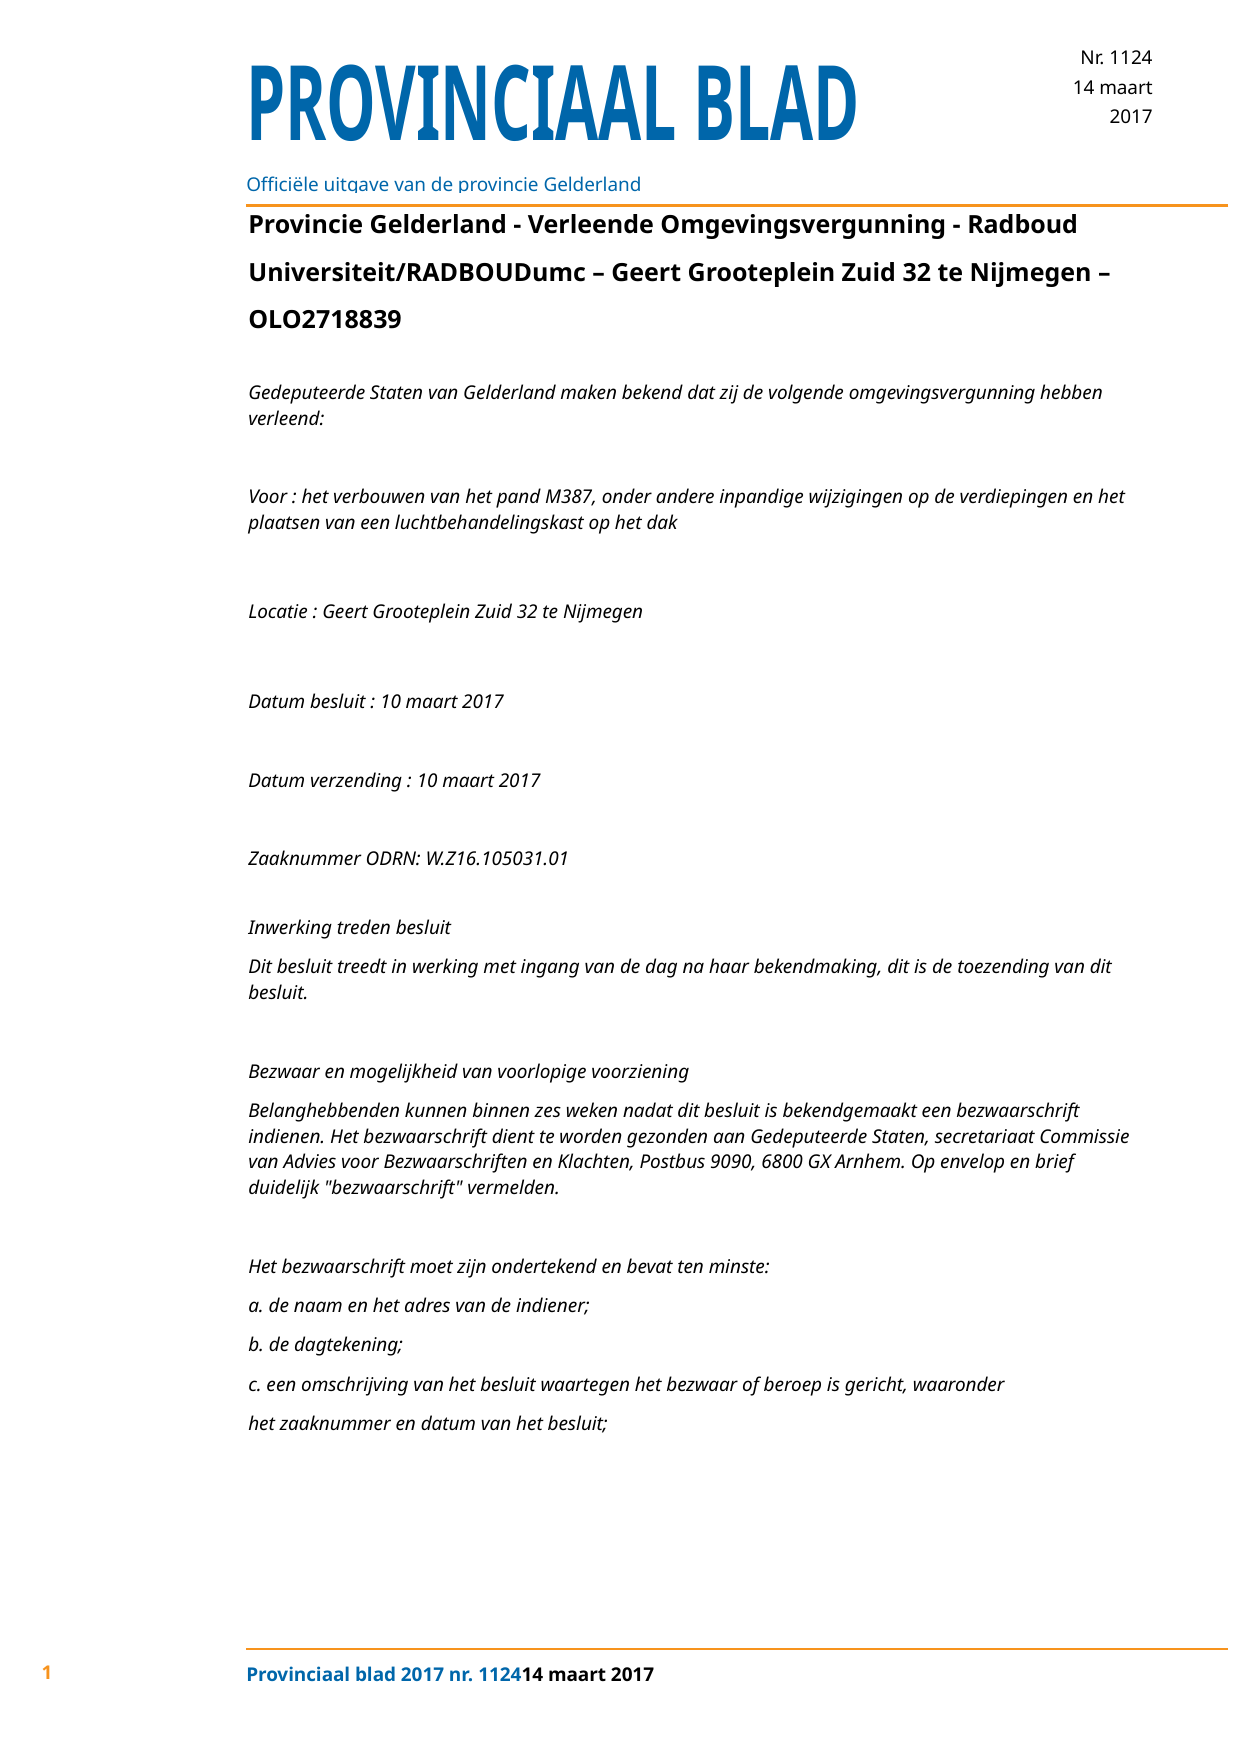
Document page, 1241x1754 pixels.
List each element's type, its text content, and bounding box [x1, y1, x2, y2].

text Voor : het verbouwen van het pand M387, onder andere inpandige wijzigingen op de verdiepingen en het plaatsen van een luchtbehandelingskast op het dak [248, 483, 1152, 535]
text het zaaknummer en datum van het besluit; [248, 1410, 1152, 1436]
text Provincie Gelderland - Verleende Omgevingsvergunning - Radboud Universiteit/RADBOUDumc – Geert Grooteplein Zuid 32 te Nijmegen – OLO2718839 [248, 207, 1152, 336]
text Belanghebbenden kunnen binnen zes weken nadat dit besluit is bekendgemaakt een bezwaarschrift indienen. Het bezwaarschrift dient te worden gezonden aan Gedeputeerde Staten, secretariaat Commissie van Advies voor Bezwaarschriften en Klachten, Postbus 9090, 6800 GX Arnhem. Op envelop en brief duidelijk "bezwaarschrift" vermelden. [248, 1097, 1152, 1200]
text Dit besluit treedt in werking met ingang van de dag na haar bekendmaking, dit is de toezending van dit besluit. [248, 954, 1152, 1005]
text Inwerking treden besluit [248, 914, 1152, 940]
text Zaaknummer ODRN: W.Z16.105031.01 [248, 846, 1152, 871]
text a. de naam en het adres van de indiener; [248, 1292, 1152, 1318]
text Locatie : Geert Grooteplein Zuid 32 te Nijmegen [248, 599, 1152, 624]
text Datum besluit : 10 maart 2017 [248, 688, 1152, 714]
text c. een omschrijving van het besluit waartegen het bezwaar of beroep is gericht, waaronder [248, 1371, 1152, 1396]
text Bezwaar en mogelijkheid van voorlopige voorziening [248, 1058, 1152, 1084]
picture [41, 47, 231, 172]
text Datum verzending : 10 maart 2017 [248, 767, 1152, 793]
text Het bezwaarschrift moet zijn ondertekend en bevat ten minste: [248, 1253, 1152, 1279]
text b. de dagtekening; [248, 1331, 1152, 1357]
text Gedeputeerde Staten van Gelderland maken bekend dat zij de volgende omgevingsvergunning hebben verleend: [248, 379, 1152, 431]
